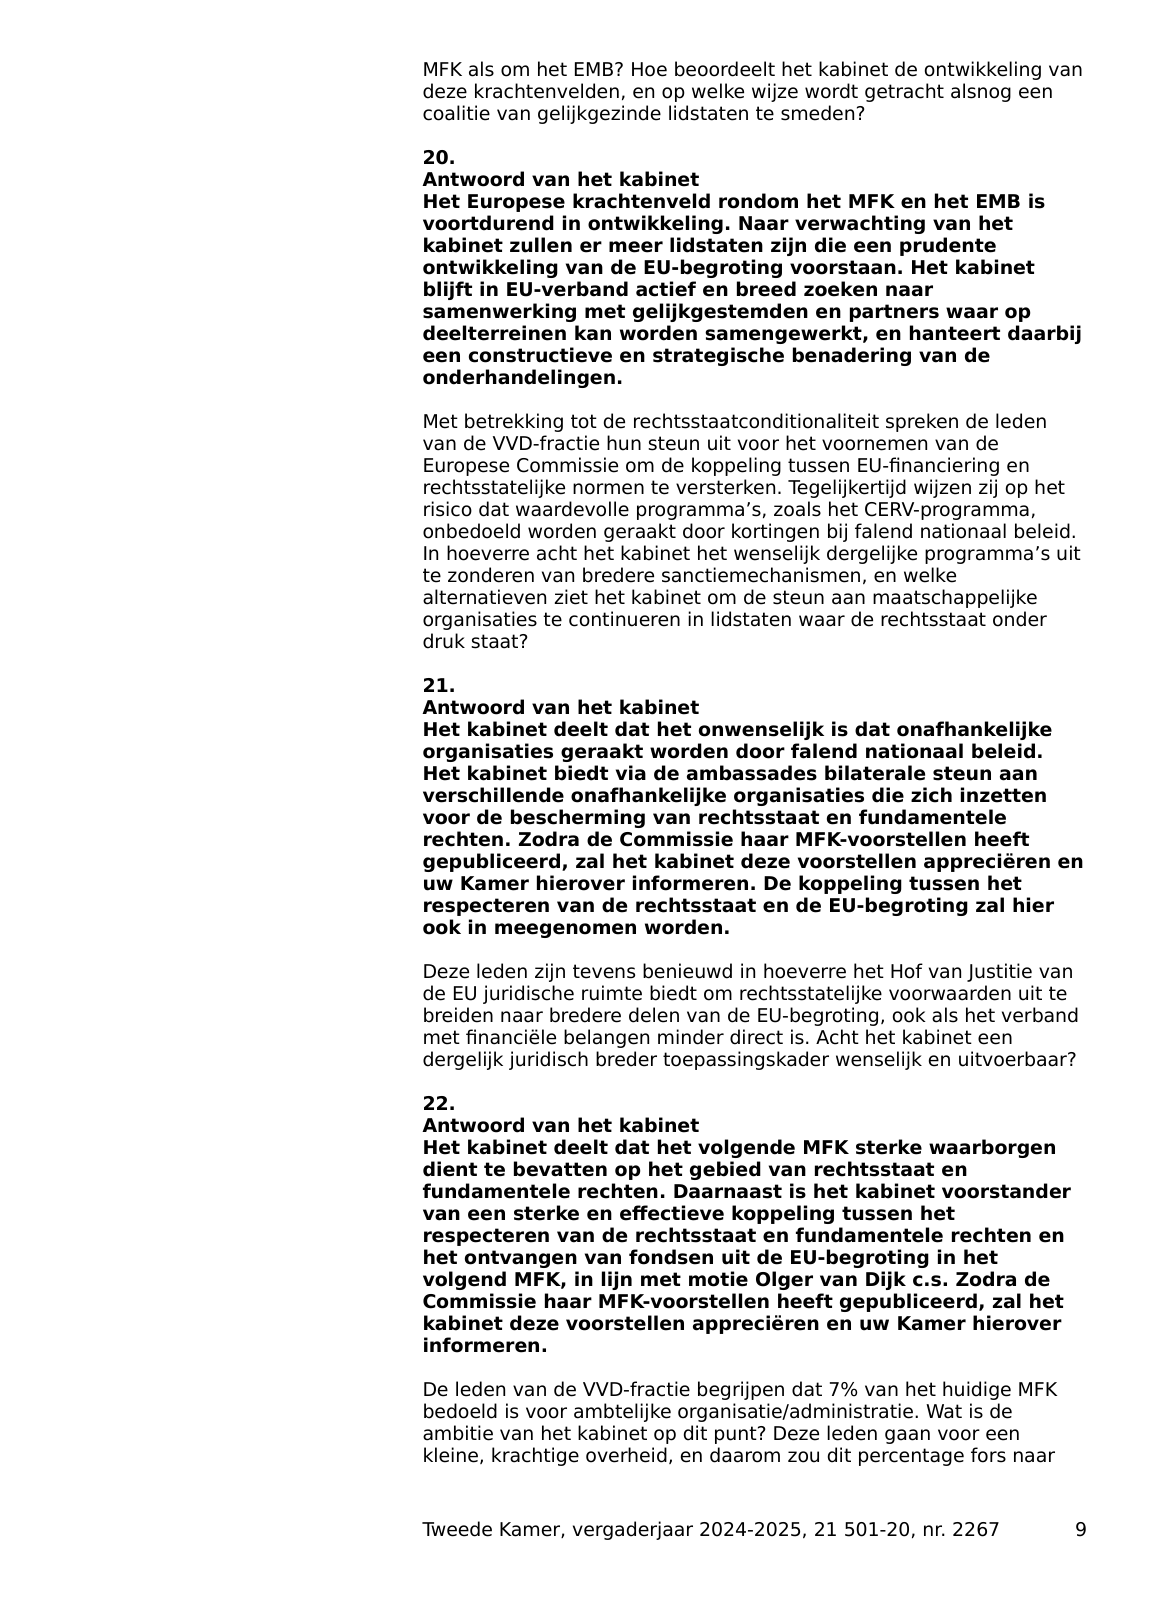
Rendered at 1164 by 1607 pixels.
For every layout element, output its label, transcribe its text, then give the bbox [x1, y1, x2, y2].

text Het kabinet deelt dat het volgende MFK sterke waarborgen dient te bevatten op het gebied van rechtsstaat en fundamentele rechten. Daarnaast is het kabinet voorstander van een sterke en effectieve koppeling tussen het respecteren van de rechtsstaat en fundamentele rechten en het ontvangen van fondsen uit de EU-begroting in het volgend MFK, in lijn met motie Olger van Dijk c.s. Zodra de Commissie haar MFK-voorstellen heeft gepubliceerd, zal het kabinet deze voorstellen appreciëren en uw Kamer hierover informeren. [422, 1137, 1087, 1357]
text Deze leden zijn tevens benieuwd in hoeverre het Hof van Justitie van de EU juridische ruimte biedt om rechtsstatelijke voorwaarden uit te breiden naar bredere delen van de EU-begroting, ook als het verband met financiële belangen minder direct is. Acht het kabinet een dergelijk juridisch breder toepassingskader wenselijk en uitvoerbaar? [422, 961, 1087, 1071]
text Antwoord van het kabinet [422, 697, 1087, 719]
text 22. [422, 1093, 1087, 1115]
text Het kabinet deelt dat het onwenselijk is dat onafhankelijke organisaties geraakt worden door falend nationaal beleid. Het kabinet biedt via de ambassades bilaterale steun aan verschillende onafhankelijke organisaties die zich inzetten voor de bescherming van rechtsstaat en fundamentele rechten. Zodra de Commissie haar MFK-voorstellen heeft gepubliceerd, zal het kabinet deze voorstellen appreciëren en uw Kamer hierover informeren. De koppeling tussen het respecteren van de rechtsstaat en de EU-begroting zal hier ook in meegenomen worden. [422, 719, 1087, 939]
text Antwoord van het kabinet [422, 1115, 1087, 1137]
text De leden van de VVD-fractie begrijpen dat 7% van het huidige MFK bedoeld is voor ambtelijke organisatie/administratie. Wat is de ambitie van het kabinet op dit punt? Deze leden gaan voor een kleine, krachtige overheid, en daarom zou dit percentage fors naar [422, 1379, 1087, 1467]
text Antwoord van het kabinet [422, 169, 1087, 191]
text Het Europese krachtenveld rondom het MFK en het EMB is voortdurend in ontwikkeling. Naar verwachting van het kabinet zullen er meer lidstaten zijn die een prudente ontwikkeling van de EU-begroting voorstaan. Het kabinet blijft in EU-verband actief en breed zoeken naar samenwerking met gelijkgestemden en partners waar op deelterreinen kan worden samengewerkt, en hanteert daarbij een constructieve en strategische benadering van de onderhandelingen. [422, 191, 1087, 389]
text 20. [422, 147, 1087, 169]
text Met betrekking tot de rechtsstaatconditionaliteit spreken de leden van de VVD-fractie hun steun uit voor het voornemen van de Europese Commissie om de koppeling tussen EU-financiering en rechtsstatelijke normen te versterken. Tegelijkertijd wijzen zij op het risico dat waardevolle programma’s, zoals het CERV-programma, onbedoeld worden geraakt door kortingen bij falend nationaal beleid. In hoeverre acht het kabinet het wenselijk dergelijke programma’s uit te zonderen van bredere sanctiemechanismen, en welke alternatieven ziet het kabinet om de steun aan maatschappelijke organisaties te continueren in lidstaten waar de rechtsstaat onder druk staat? [422, 411, 1087, 653]
text MFK als om het EMB? Hoe beoordeelt het kabinet de ontwikkeling van deze krachtenvelden, en op welke wijze wordt getracht alsnog een coalitie van gelijkgezinde lidstaten te smeden? [422, 59, 1087, 125]
text 21. [422, 675, 1087, 697]
